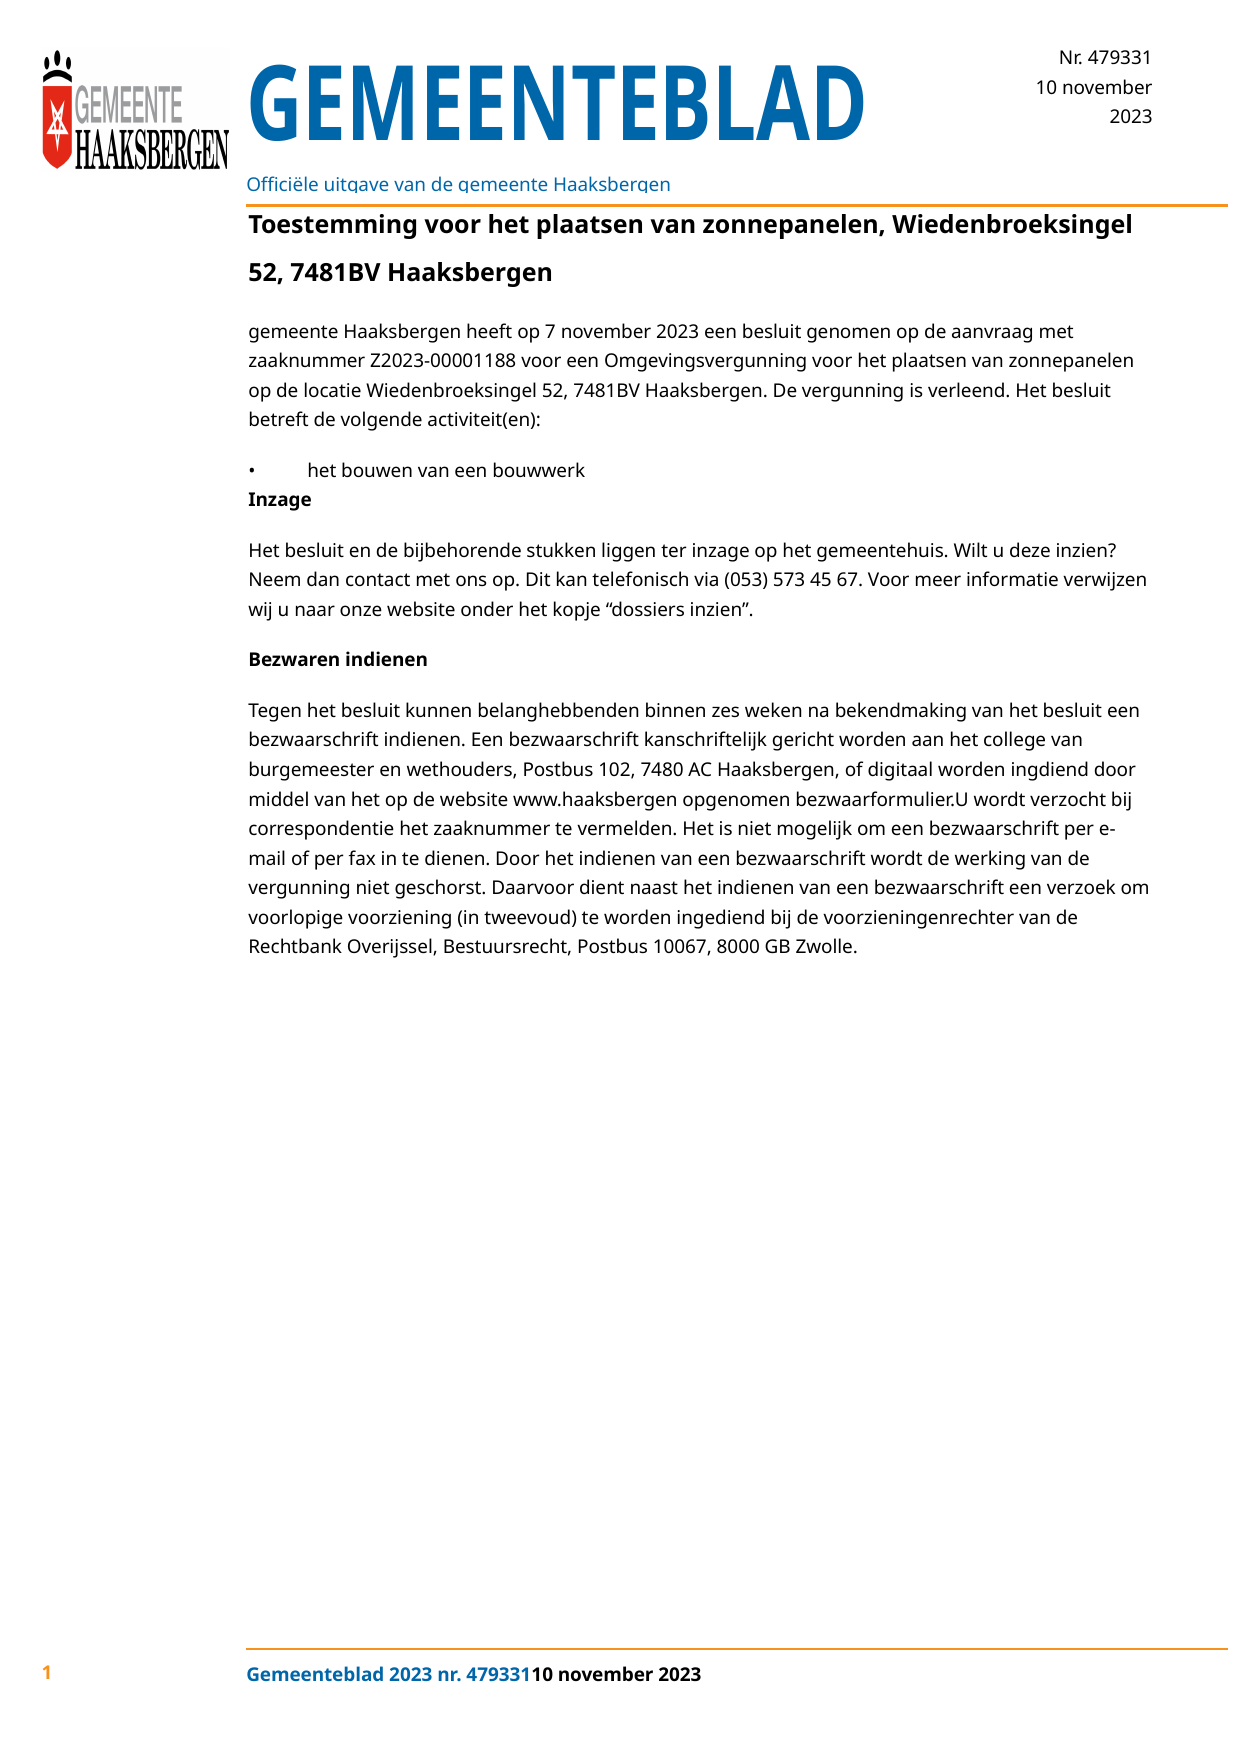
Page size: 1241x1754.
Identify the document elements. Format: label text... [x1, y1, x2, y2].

picture [41, 47, 231, 172]
list het bouwen van een bouwwerk [248, 457, 1152, 483]
text Het besluit en de bijbehorende stukken liggen ter inzage op het gemeentehuis. Wilt u deze inzien? Neem dan contact met ons op. Dit kan telefonisch via (053) 573 45 67. Voor meer informatie verwijzen wij u naar onze website onder het kopje “dossiers inzien”. [248, 537, 1152, 622]
text Inzage [248, 487, 1152, 512]
text gemeente Haaksbergen heeft op 7 november 2023 een besluit genomen op de aanvraag met zaaknummer Z2023-00001188 voor een Omgevingsvergunning voor het plaatsen van zonnepanelen op de locatie Wiedenbroeksingel 52, 7481BV Haaksbergen. De vergunning is verleend. Het besluit betreft de volgende activiteit(en): [248, 318, 1152, 432]
text Tegen het besluit kunnen belanghebbenden binnen zes weken na bekendmaking van het besluit een bezwaarschrift indienen. Een bezwaarschrift kanschriftelijk gericht worden aan het college van burgemeester en wethouders, Postbus 102, 7480 AC Haaksbergen, of digitaal worden ingdiend door middel van het op de website www.haaksbergen opgenomen bezwaarformulier.U wordt verzocht bij correspondentie het zaaknummer te vermelden. Het is niet mogelijk om een bezwaarschrift per e-mail of per fax in te dienen. Door het indienen van een bezwaarschrift wordt de werking van de vergunning niet geschorst. Daarvoor dient naast het indienen van een bezwaarschrift een verzoek om voorlopige voorziening (in tweevoud) te worden ingediend bij de voorzieningenrechter van de Rechtbank Overijssel, Bestuursrecht, Postbus 10067, 8000 GB Zwolle. [248, 697, 1152, 959]
text Bezwaren indienen [248, 647, 1152, 672]
text Toestemming voor het plaatsen van zonnepanelen, Wiedenbroeksingel 52, 7481BV Haaksbergen [248, 207, 1152, 288]
